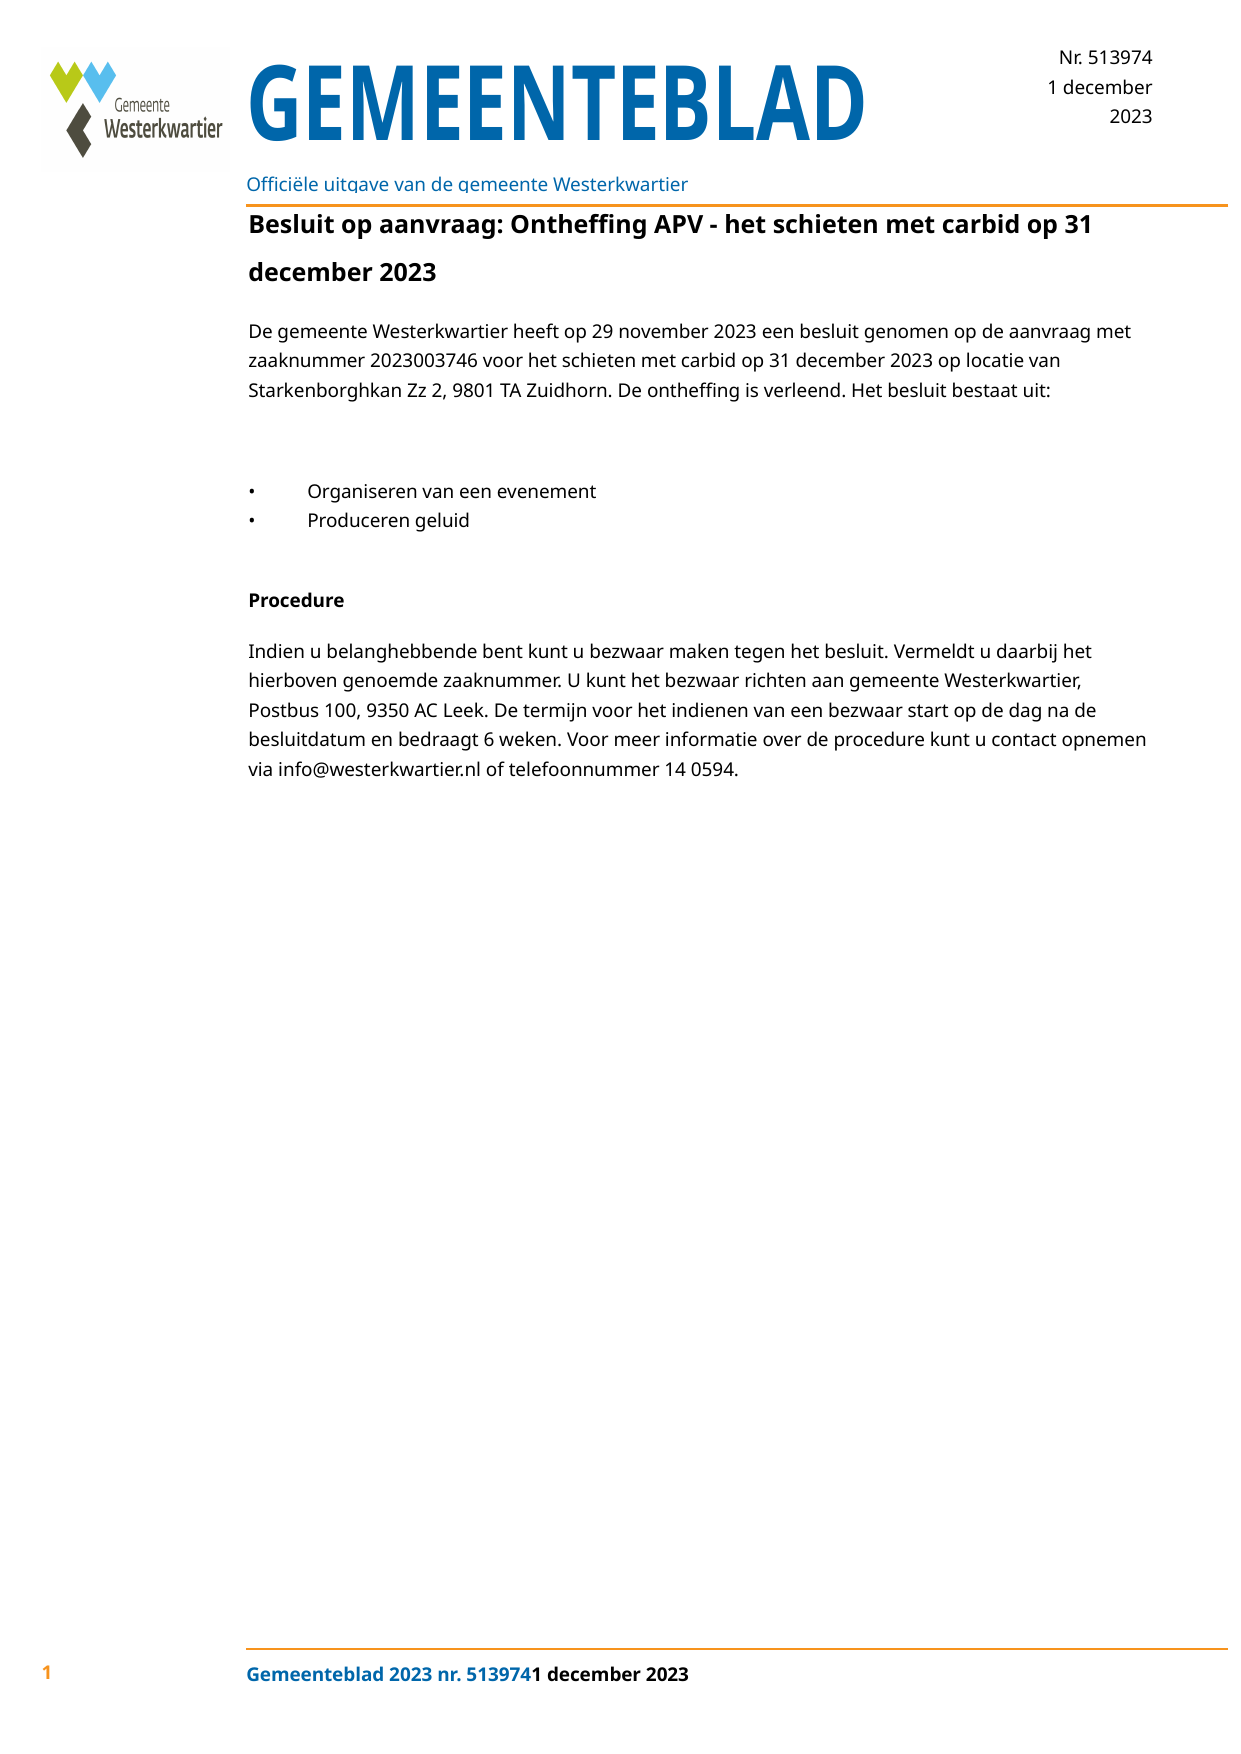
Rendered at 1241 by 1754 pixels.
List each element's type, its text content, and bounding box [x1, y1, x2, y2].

picture [41, 47, 231, 172]
text Besluit op aanvraag: Ontheffing APV - het schieten met carbid op 31 december 2023 [248, 207, 1152, 288]
text Indien u belanghebbende bent kunt u bezwaar maken tegen het besluit. Vermeldt u daarbij het hierboven genoemde zaaknummer. U kunt het bezwaar richten aan gemeente Westerkwartier, Postbus 100, 9350 AC Leek. De termijn voor het indienen van een bezwaar start op de dag na de besluitdatum en bedraagt 6 weken. Voor meer informatie over de procedure kunt u contact opnemen via info@westerkwartier.nl of telefoonnummer 14 0594. [248, 638, 1152, 782]
list Organiseren van een evenement [248, 478, 1152, 504]
list Produceren geluid [248, 507, 1152, 533]
text De gemeente Westerkwartier heeft op 29 november 2023 een besluit genomen op de aanvraag met zaaknummer 2023003746 voor het schieten met carbid op 31 december 2023 op locatie van Starkenborghkan Zz 2, 9801 TA Zuidhorn. De ontheffing is verleend. Het besluit bestaat uit: [248, 318, 1152, 403]
text Procedure [248, 587, 1152, 613]
